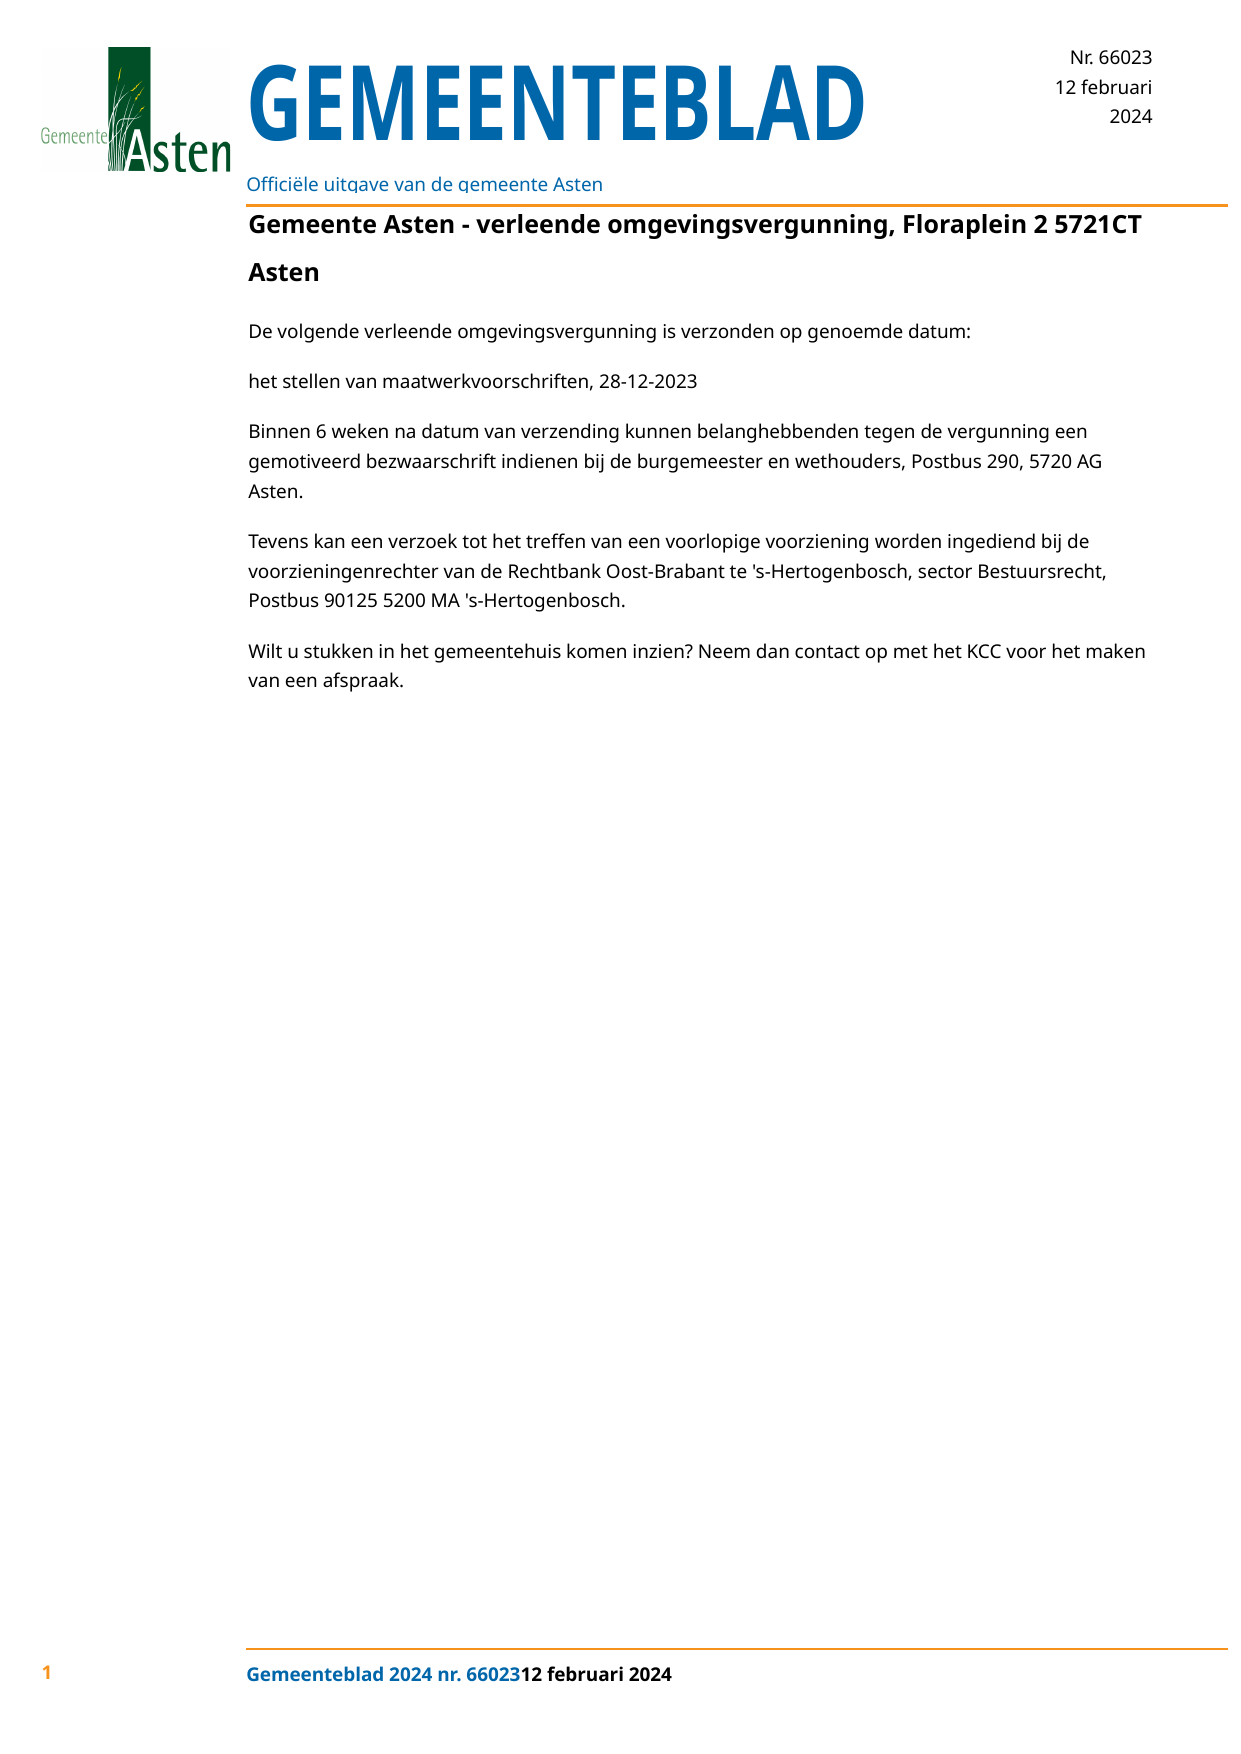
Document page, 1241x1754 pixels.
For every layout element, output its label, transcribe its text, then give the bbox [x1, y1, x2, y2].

text De volgende verleende omgevingsvergunning is verzonden op genoemde datum: [248, 318, 1152, 344]
text het stellen van maatwerkvoorschriften, 28-12-2023 [248, 368, 1152, 394]
text Tevens kan een verzoek tot het treffen van een voorlopige voorziening worden ingediend bij de voorzieningenrechter van de Rechtbank Oost-Brabant te 's-Hertogenbosch, sector Bestuursrecht, Postbus 90125 5200 MA 's-Hertogenbosch. [248, 528, 1152, 613]
text Binnen 6 weken na datum van verzending kunnen belanghebbenden tegen de vergunning een gemotiveerd bezwaarschrift indienen bij de burgemeester en wethouders, Postbus 290, 5720 AG Asten. [248, 419, 1152, 504]
text Wilt u stukken in het gemeentehuis komen inzien? Neem dan contact op met het KCC voor het maken van een afspraak. [248, 638, 1152, 693]
text Gemeente Asten - verleende omgevingsvergunning, Floraplein 2 5721CT Asten [248, 207, 1152, 288]
picture [41, 47, 231, 172]
